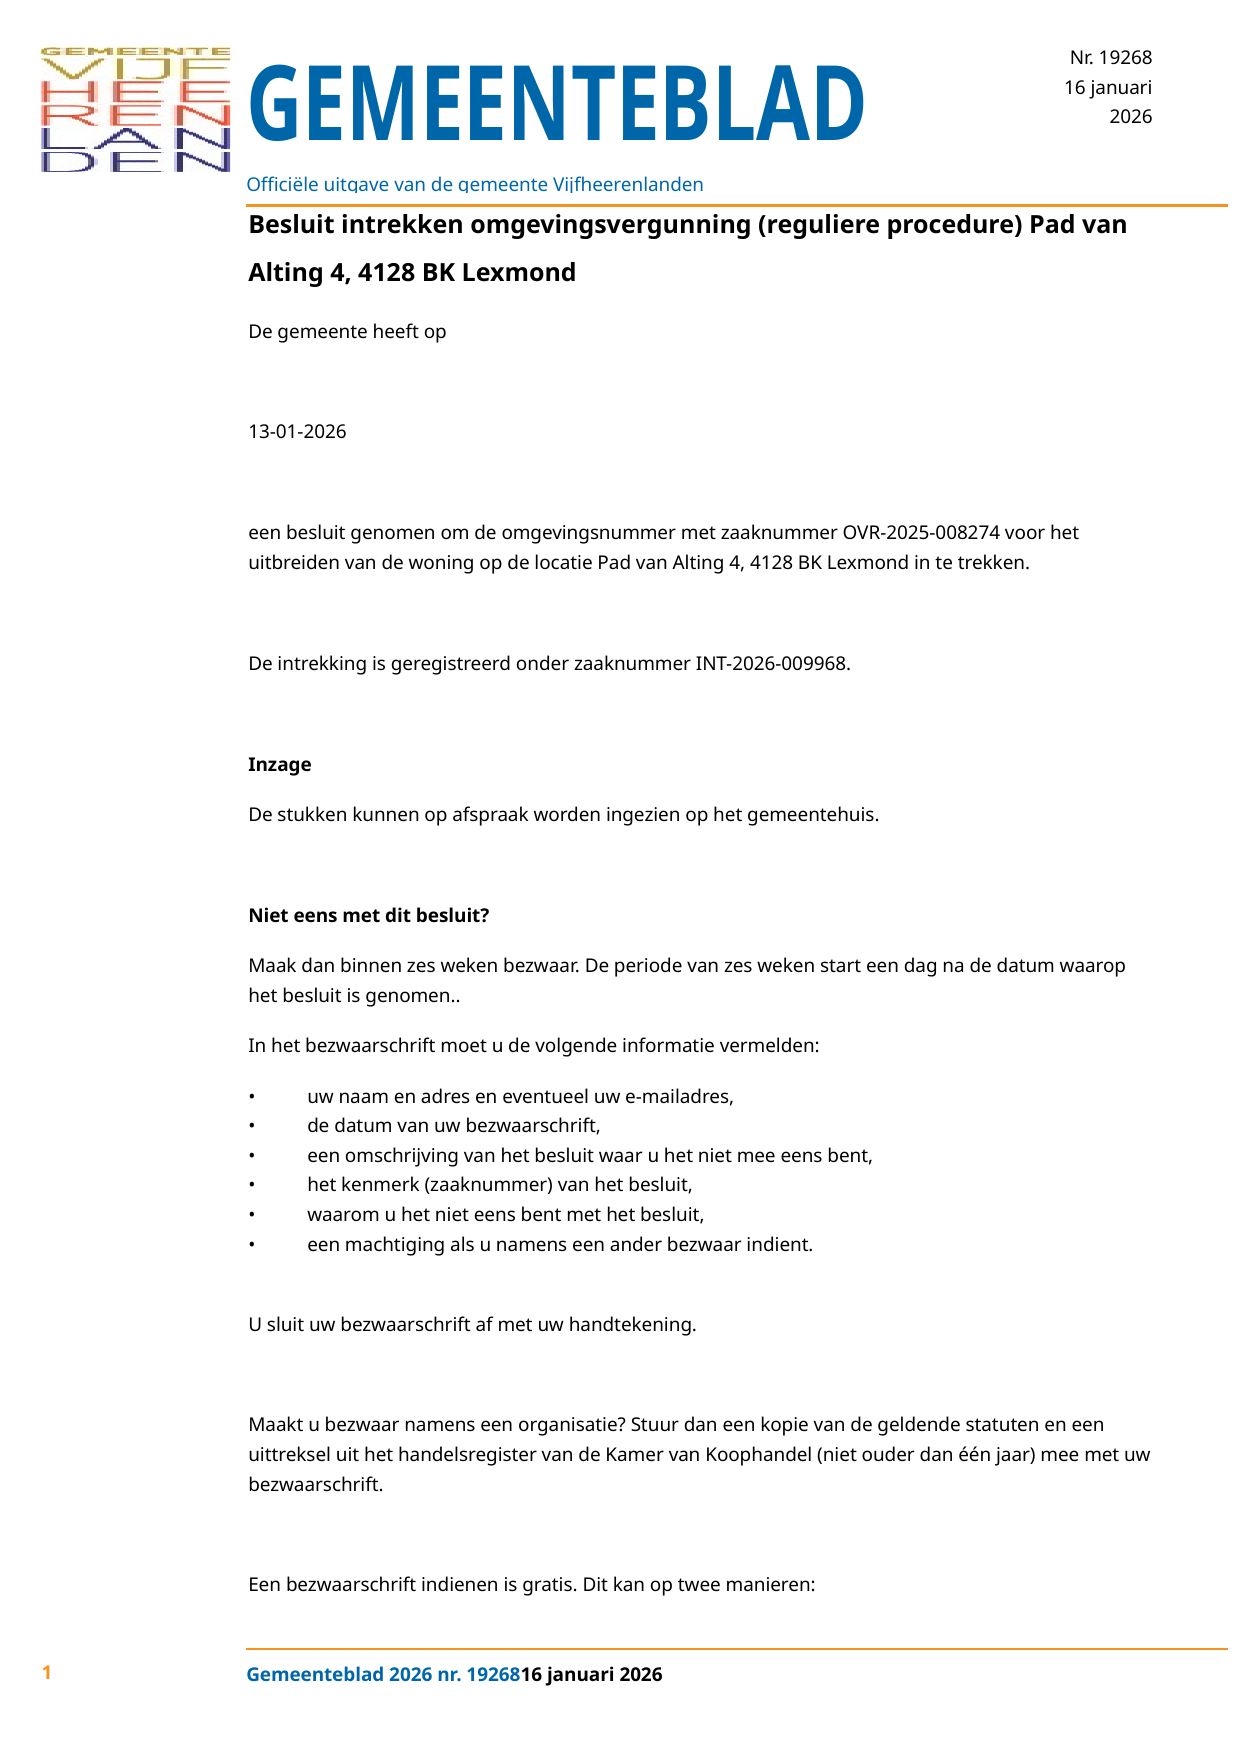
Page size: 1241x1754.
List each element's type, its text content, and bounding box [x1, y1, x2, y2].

text De stukken kunnen op afspraak worden ingezien op het gemeentehuis. [248, 801, 1152, 827]
text Besluit intrekken omgevingsvergunning (reguliere procedure) Pad van Alting 4, 4128 BK Lexmond [248, 207, 1152, 288]
picture [41, 47, 231, 172]
list het kenmerk (zaaknummer) van het besluit, [248, 1172, 1152, 1197]
text U sluit uw bezwaarschrift af met uw handtekening. [248, 1311, 1152, 1337]
text De intrekking is geregistreerd onder zaaknummer INT-2026-009968. [248, 650, 1152, 676]
text De gemeente heeft op [248, 318, 1152, 344]
text 13-01-2026 [248, 419, 1152, 444]
list een omschrijving van het besluit waar u het niet mee eens bent, [248, 1142, 1152, 1168]
text Maak dan binnen zes weken bezwaar. De periode van zes weken start een dag na de datum waarop het besluit is genomen.. [248, 952, 1152, 1008]
text Inzage [248, 751, 1152, 777]
list uw naam en adres en eventueel uw e-mailadres, [248, 1083, 1152, 1109]
text een besluit genomen om de omgevingsnummer met zaaknummer OVR-2025-008274 voor het uitbreiden van de woning op de locatie Pad van Alting 4, 4128 BK Lexmond in te trekken. [248, 519, 1152, 575]
list de datum van uw bezwaarschrift, [248, 1112, 1152, 1138]
text In het bezwaarschrift moet u de volgende informatie vermelden: [248, 1032, 1152, 1058]
text Een bezwaarschrift indienen is gratis. Dit kan op twee manieren: [248, 1572, 1152, 1597]
list waarom u het niet eens bent met het besluit, [248, 1201, 1152, 1227]
text Niet eens met dit besluit? [248, 902, 1152, 928]
list een machtiging als u namens een ander bezwaar indient. [248, 1231, 1152, 1257]
text Maakt u bezwaar namens een organisatie? Stuur dan een kopie van de geldende statuten en een uittreksel uit het handelsregister van de Kamer van Koophandel (niet ouder dan één jaar) mee met uw bezwaarschrift. [248, 1412, 1152, 1497]
